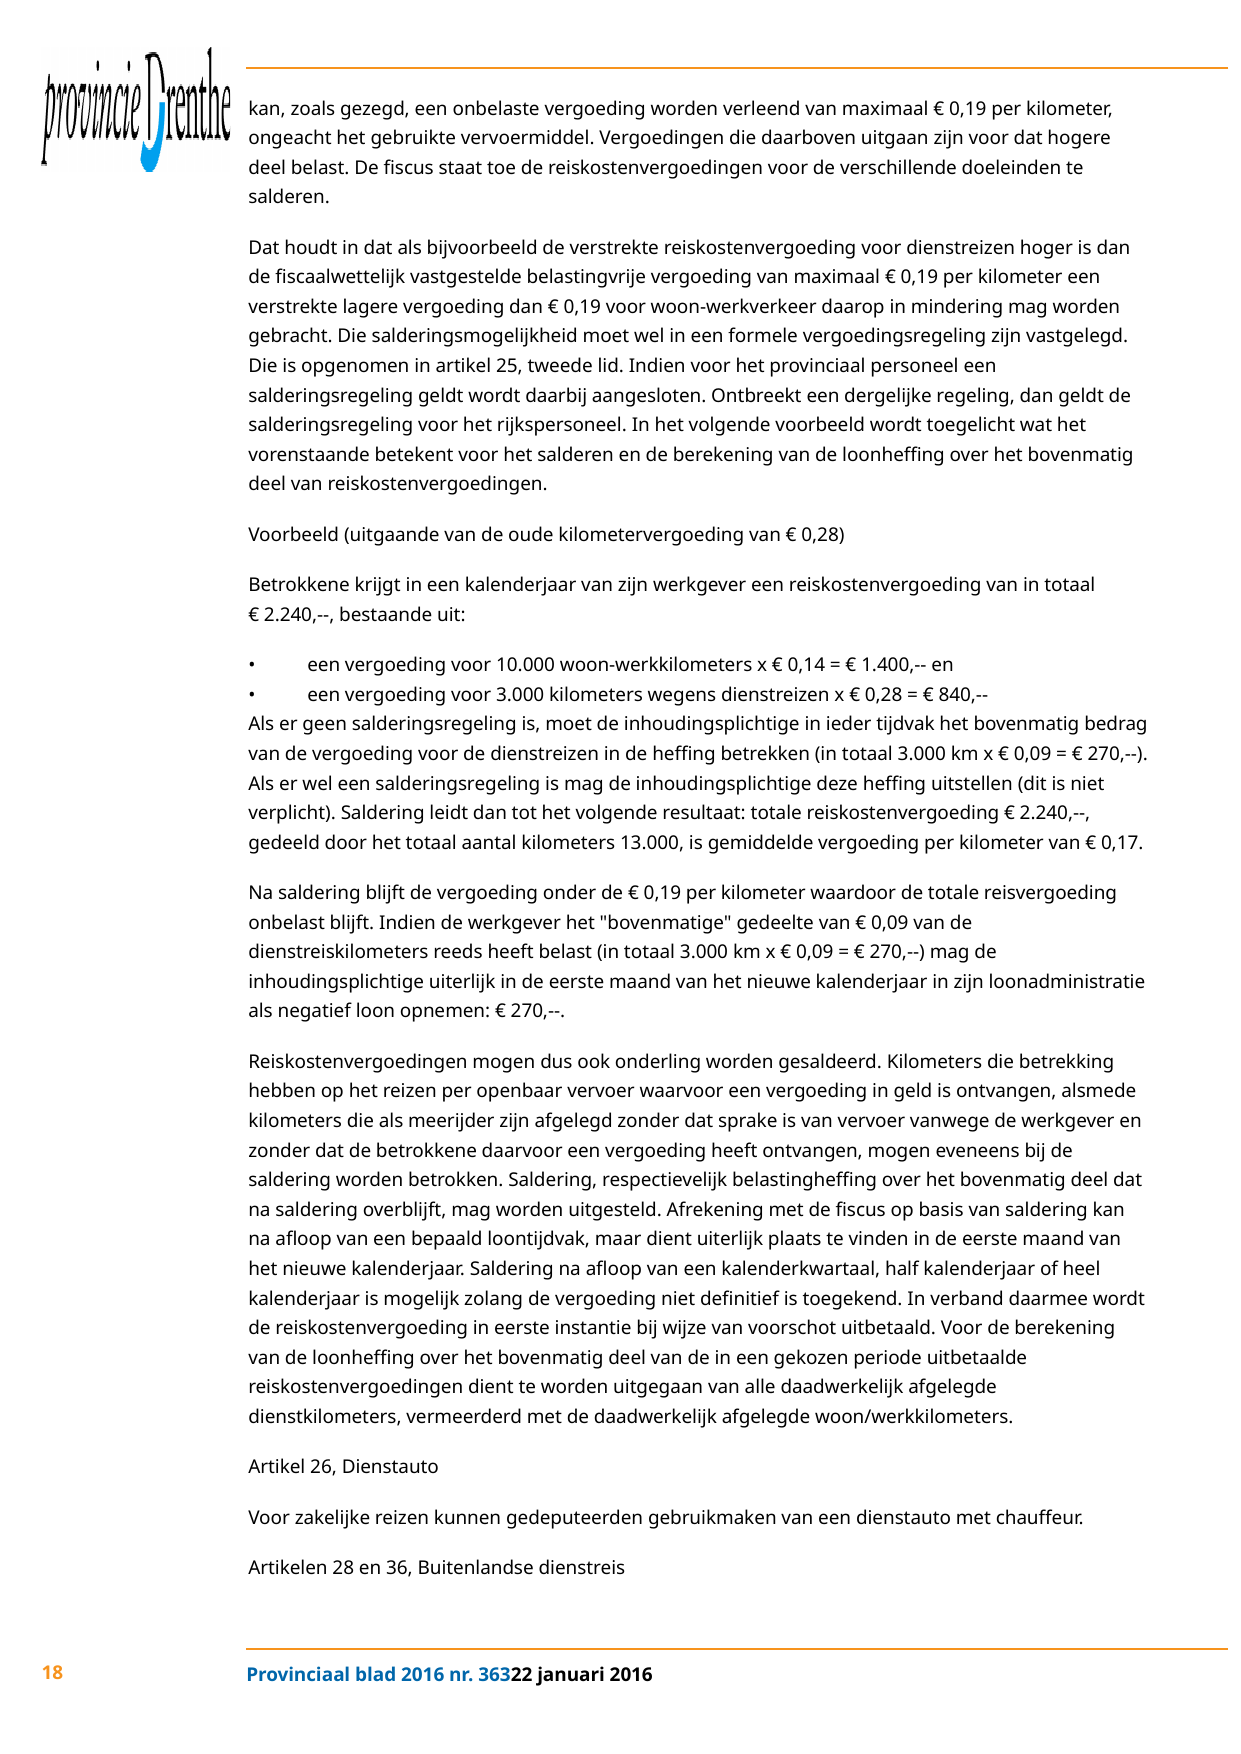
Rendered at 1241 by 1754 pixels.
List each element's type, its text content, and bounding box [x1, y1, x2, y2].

list een vergoeding voor 10.000 woon-werkkilometers x € 0,14 = € 1.400,-- en [248, 651, 1152, 677]
text Betrokkene krijgt in een kalenderjaar van zijn werkgever een reiskostenvergoeding van in totaal € 2.240,--, bestaande uit: [248, 571, 1152, 627]
text Voor zakelijke reizen kunnen gedeputeerden gebruikmaken van een dienstauto met chauffeur. [248, 1504, 1152, 1530]
text Dat houdt in dat als bijvoorbeeld de verstrekte reiskostenvergoeding voor dienstreizen hoger is dan de fiscaalwettelijk vastgestelde belastingvrije vergoeding van maximaal € 0,19 per kilometer een verstrekte lagere vergoeding dan € 0,19 voor woon-werkverkeer daarop in mindering mag worden gebracht. Die salderingsmogelijkheid moet wel in een formele vergoedingsregeling zijn vastgelegd. Die is opgenomen in artikel 25, tweede lid. Indien voor het provinciaal personeel een salderingsregeling geldt wordt daarbij aangesloten. Ontbreekt een dergelijke regeling, dan geldt de salderingsregeling voor het rijkspersoneel. In het volgende voorbeeld wordt toegelicht wat het vorenstaande betekent voor het salderen en de berekening van de loonheffing over het bovenmatig deel van reiskostenvergoedingen. [248, 234, 1152, 496]
text Reiskostenvergoedingen mogen dus ook onderling worden gesaldeerd. Kilometers die betrekking hebben op het reizen per openbaar vervoer waarvoor een vergoeding in geld is ontvangen, alsmede kilometers die als meerijder zijn afgelegd zonder dat sprake is van vervoer vanwege de werkgever en zonder dat de betrokkene daarvoor een vergoeding heeft ontvangen, mogen eveneens bij de saldering worden betrokken. Saldering, respectievelijk belastingheffing over het bovenmatig deel dat na saldering overblijft, mag worden uitgesteld. Afrekening met de fiscus op basis van saldering kan na afloop van een bepaald loontijdvak, maar dient uiterlijk plaats te vinden in de eerste maand van het nieuwe kalenderjaar. Saldering na afloop van een kalenderkwartaal, half kalenderjaar of heel kalenderjaar is mogelijk zolang de vergoeding niet definitief is toegekend. In verband daarmee wordt de reiskostenvergoeding in eerste instantie bij wijze van voorschot uitbetaald. Voor de berekening van de loonheffing over het bovenmatig deel van de in een gekozen periode uitbetaalde reiskostenvergoedingen dient te worden uitgegaan van alle daadwerkelijk afgelegde dienstkilometers, vermeerderd met de daadwerkelijk afgelegde woon/werkkilometers. [248, 1048, 1152, 1429]
text Na saldering blijft de vergoeding onder de € 0,19 per kilometer waardoor de totale reisvergoeding onbelast blijft. Indien de werkgever het "bovenmatige" gedeelte van € 0,09 van de dienstreiskilometers reeds heeft belast (in totaal 3.000 km x € 0,09 = € 270,--) mag de inhoudingsplichtige uiterlijk in de eerste maand van het nieuwe kalenderjaar in zijn loonadministratie als negatief loon opnemen: € 270,--. [248, 879, 1152, 1023]
text Voorbeeld (uitgaande van de oude kilometervergoeding van € 0,28) [248, 521, 1152, 547]
list een vergoeding voor 3.000 kilometers wegens dienstreizen x € 0,28 = € 840,-- [248, 681, 1152, 707]
picture [41, 47, 231, 172]
text kan, zoals gezegd, een onbelaste vergoeding worden verleend van maximaal € 0,19 per kilometer, ongeacht het gebruikte vervoermiddel. Vergoedingen die daarboven uitgaan zijn voor dat hogere deel belast. De fiscus staat toe de reiskostenvergoedingen voor de verschillende doeleinden te salderen. [248, 95, 1152, 209]
text Als er geen salderingsregeling is, moet de inhoudingsplichtige in ieder tijdvak het bovenmatig bedrag van de vergoeding voor de dienstreizen in de heffing betrekken (in totaal 3.000 km x € 0,09 = € 270,--). Als er wel een salderingsregeling is mag de inhoudingsplichtige deze heffing uitstellen (dit is niet verplicht). Saldering leidt dan tot het volgende resultaat: totale reiskostenvergoeding € 2.240,--, gedeeld door het totaal aantal kilometers 13.000, is gemiddelde vergoeding per kilometer van € 0,17. [248, 711, 1152, 855]
text Artikelen 28 en 36, Buitenlandse dienstreis [248, 1554, 1152, 1580]
text Artikel 26, Dienstauto [248, 1453, 1152, 1479]
